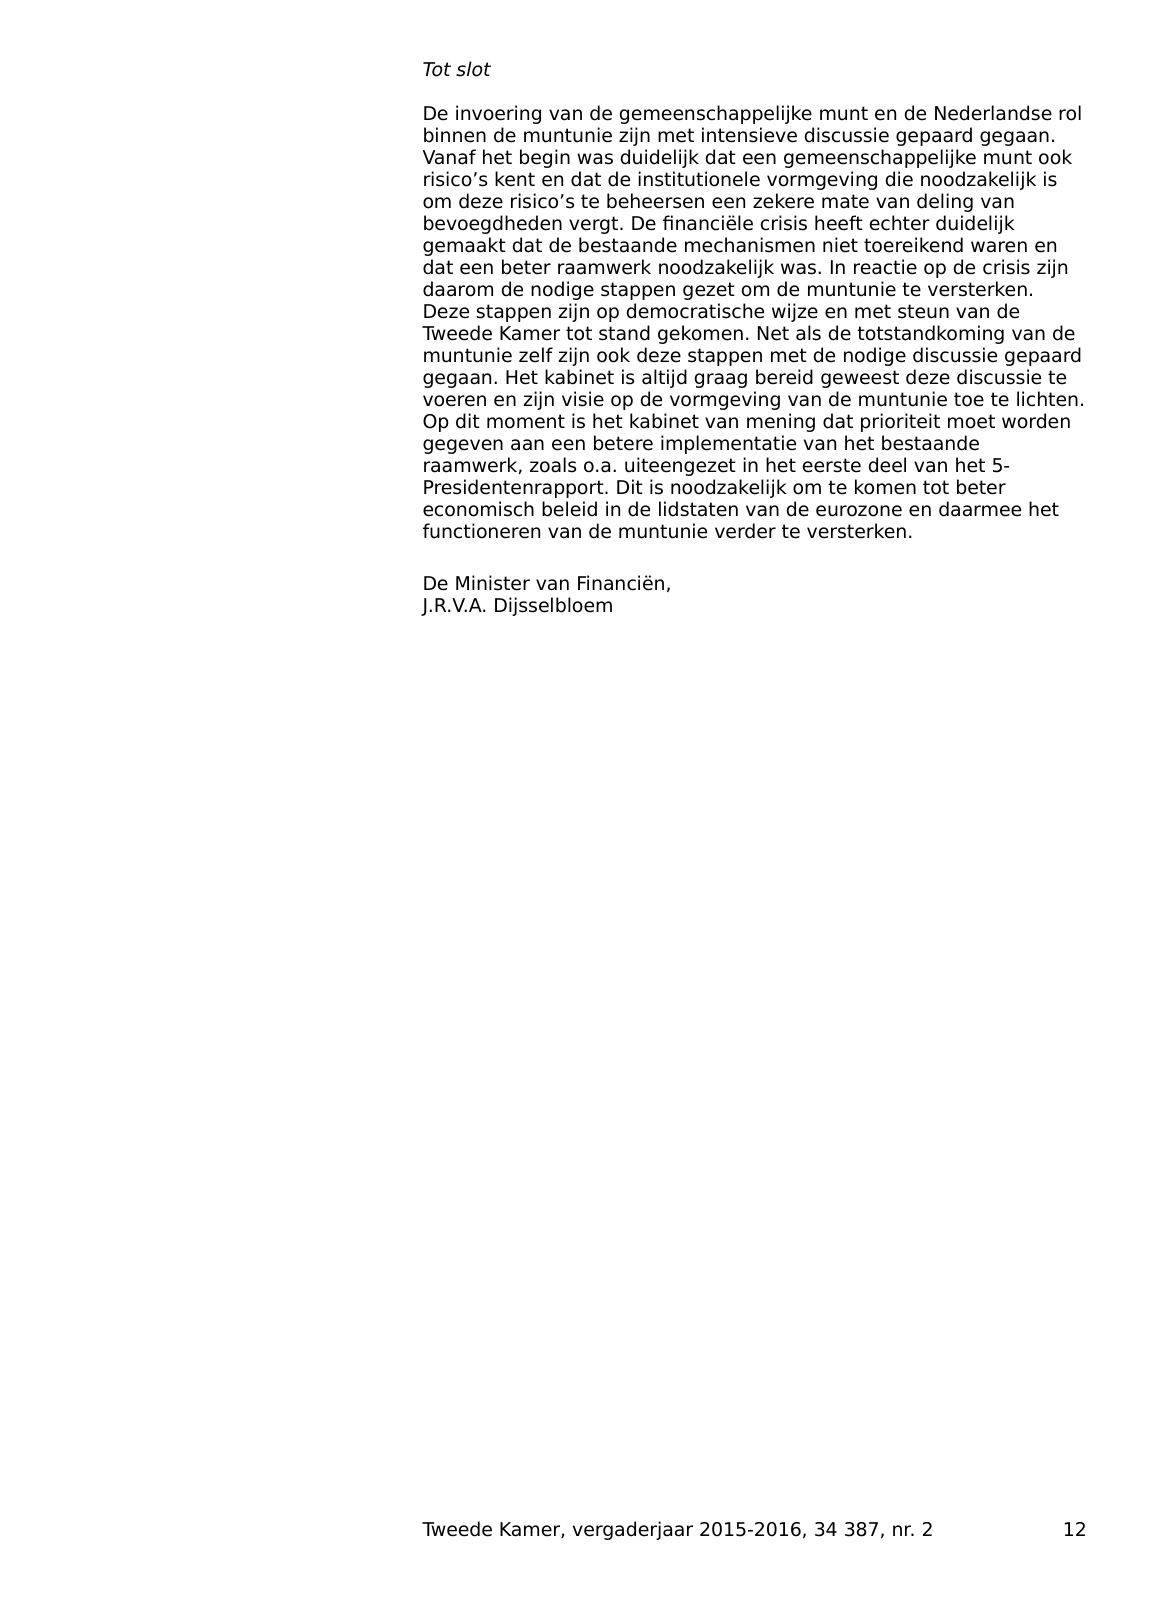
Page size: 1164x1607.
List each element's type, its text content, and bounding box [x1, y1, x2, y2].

subtitle Tot slot [422, 59, 1087, 81]
text De invoering van de gemeenschappelijke munt en de Nederlandse rol binnen de muntunie zijn met intensieve discussie gepaard gegaan. Vanaf het begin was duidelijk dat een gemeenschappelijke munt ook risico’s kent en dat de institutionele vormgeving die noodzakelijk is om deze risico’s te beheersen een zekere mate van deling van bevoegdheden vergt. De financiële crisis heeft echter duidelijk gemaakt dat de bestaande mechanismen niet toereikend waren en dat een beter raamwerk noodzakelijk was. In reactie op de crisis zijn daarom de nodige stappen gezet om de muntunie te versterken. Deze stappen zijn op democratische wijze en met steun van de Tweede Kamer tot stand gekomen. Net als de totstandkoming van de muntunie zelf zijn ook deze stappen met de nodige discussie gepaard gegaan. Het kabinet is altijd graag bereid geweest deze discussie te voeren en zijn visie op de vormgeving van de muntunie toe te lichten. Op dit moment is het kabinet van mening dat prioriteit moet worden gegeven aan een betere implementatie van het bestaande raamwerk, zoals o.a. uiteengezet in het eerste deel van het 5-Presidentenrapport. Dit is noodzakelijk om te komen tot beter economisch beleid in de lidstaten van de eurozone en daarmee het functioneren van de muntunie verder te versterken. [422, 103, 1087, 543]
text De Minister van Financiën, J.R.V.A. Dijsselbloem [422, 573, 1087, 617]
